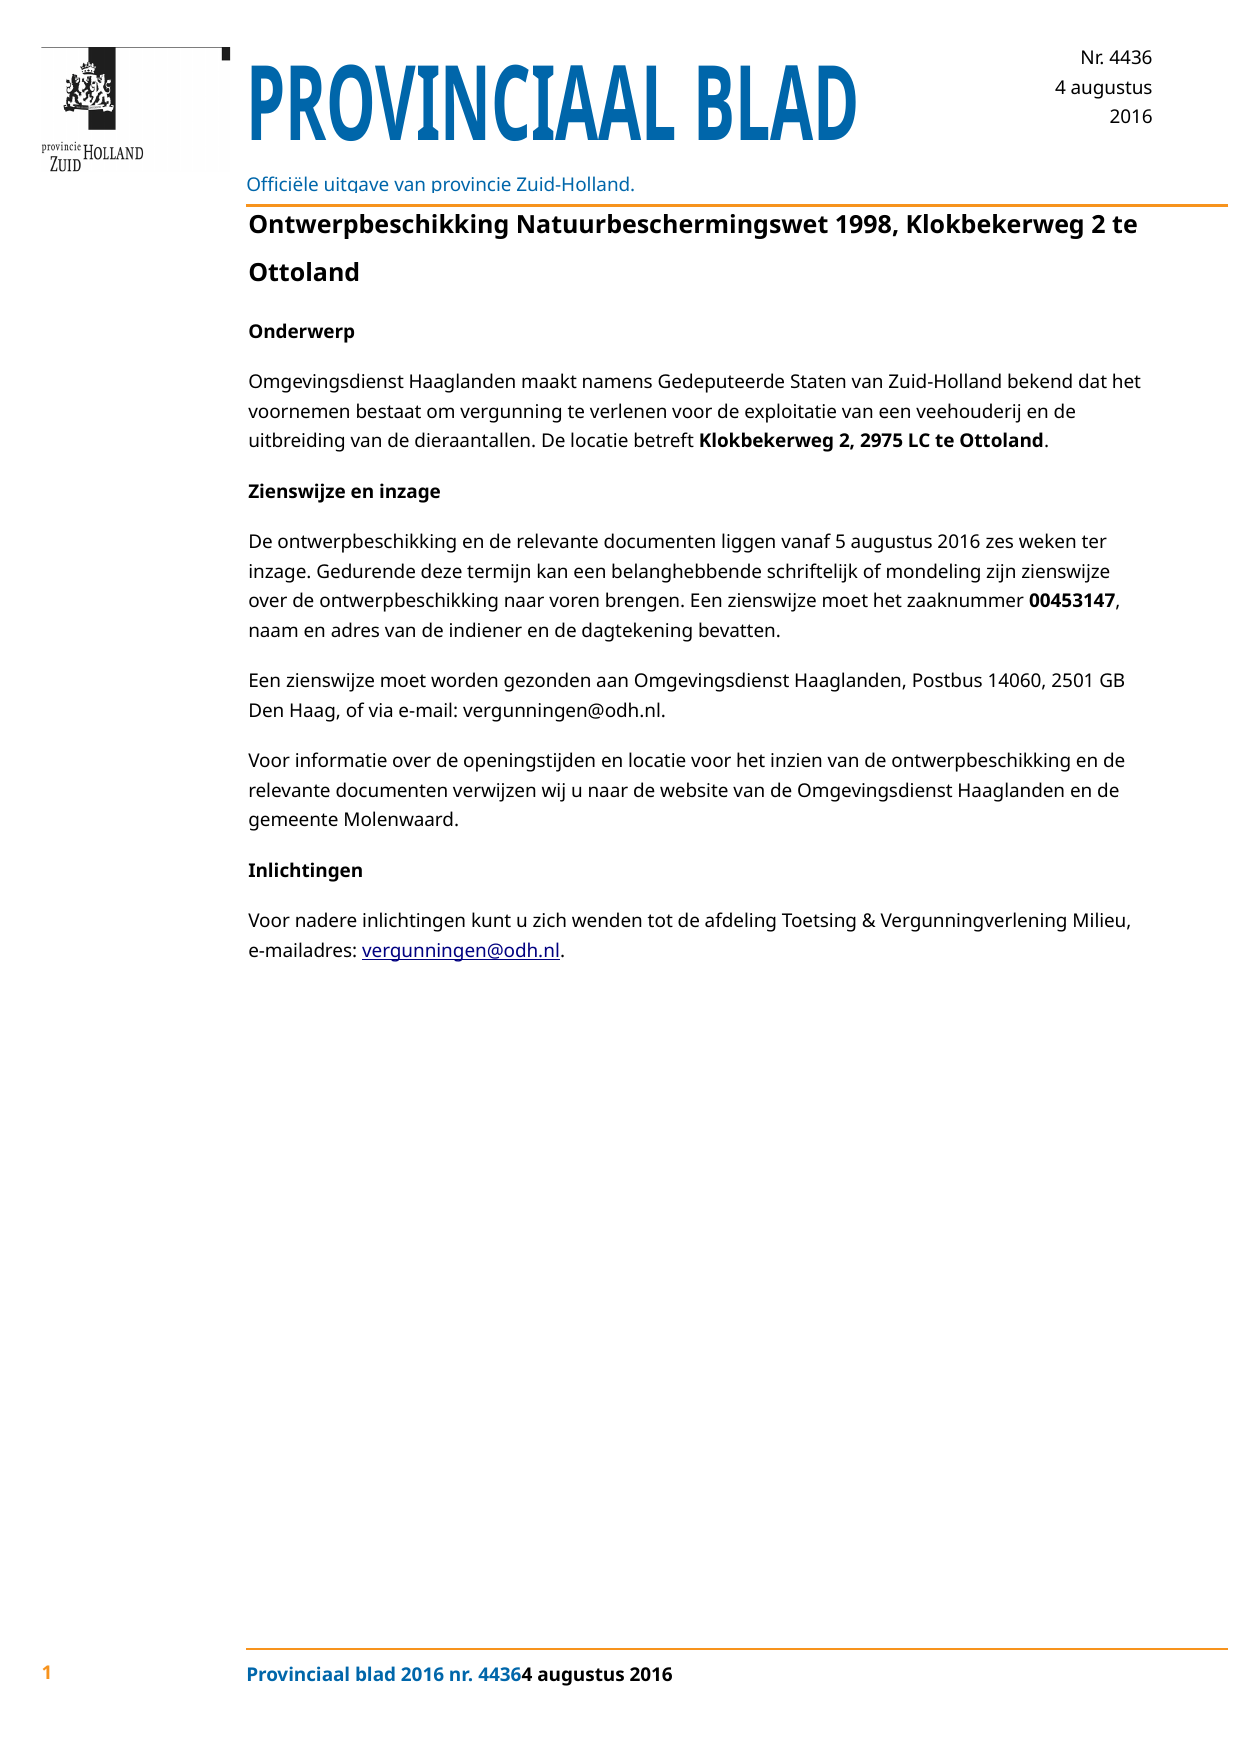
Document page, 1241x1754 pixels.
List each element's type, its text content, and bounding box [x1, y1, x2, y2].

text Onderwerp [248, 318, 1152, 344]
text Omgevingsdienst Haaglanden maakt namens Gedeputeerde Staten van Zuid-Holland bekend dat het voornemen bestaat om vergunning te verlenen voor de exploitatie van een veehouderij en de uitbreiding van de dieraantallen. De locatie betreft Klokbekerweg 2, 2975 LC te Ottoland. [248, 368, 1152, 453]
text Ontwerpbeschikking Natuurbeschermingswet 1998, Klokbekerweg 2 te Ottoland [248, 207, 1152, 288]
text Zienswijze en inzage [248, 478, 1152, 504]
text De ontwerpbeschikking en de relevante documenten liggen vanaf 5 augustus 2016 zes weken ter inzage. Gedurende deze termijn kan een belanghebbende schriftelijk of mondeling zijn zienswijze over de ontwerpbeschikking naar voren brengen. Een zienswijze moet het zaaknummer 00453147, naam en adres van de indiener en de dagtekening bevatten. [248, 528, 1152, 643]
text Inlichtingen [248, 857, 1152, 883]
picture [41, 47, 231, 172]
text Voor nadere inlichtingen kunt u zich wenden tot de afdeling Toetsing & Vergunningverlening Milieu, e-mailadres: vergunningen@odh.nl. [248, 907, 1152, 963]
text Een zienswijze moet worden gezonden aan Omgevingsdienst Haaglanden, Postbus 14060, 2501 GB Den Haag, of via e-mail: vergunningen@odh.nl. [248, 667, 1152, 723]
text Voor informatie over de openingstijden en locatie voor het inzien van de ontwerpbeschikking en de relevante documenten verwijzen wij u naar de website van de Omgevingsdienst Haaglanden en de gemeente Molenwaard. [248, 747, 1152, 832]
